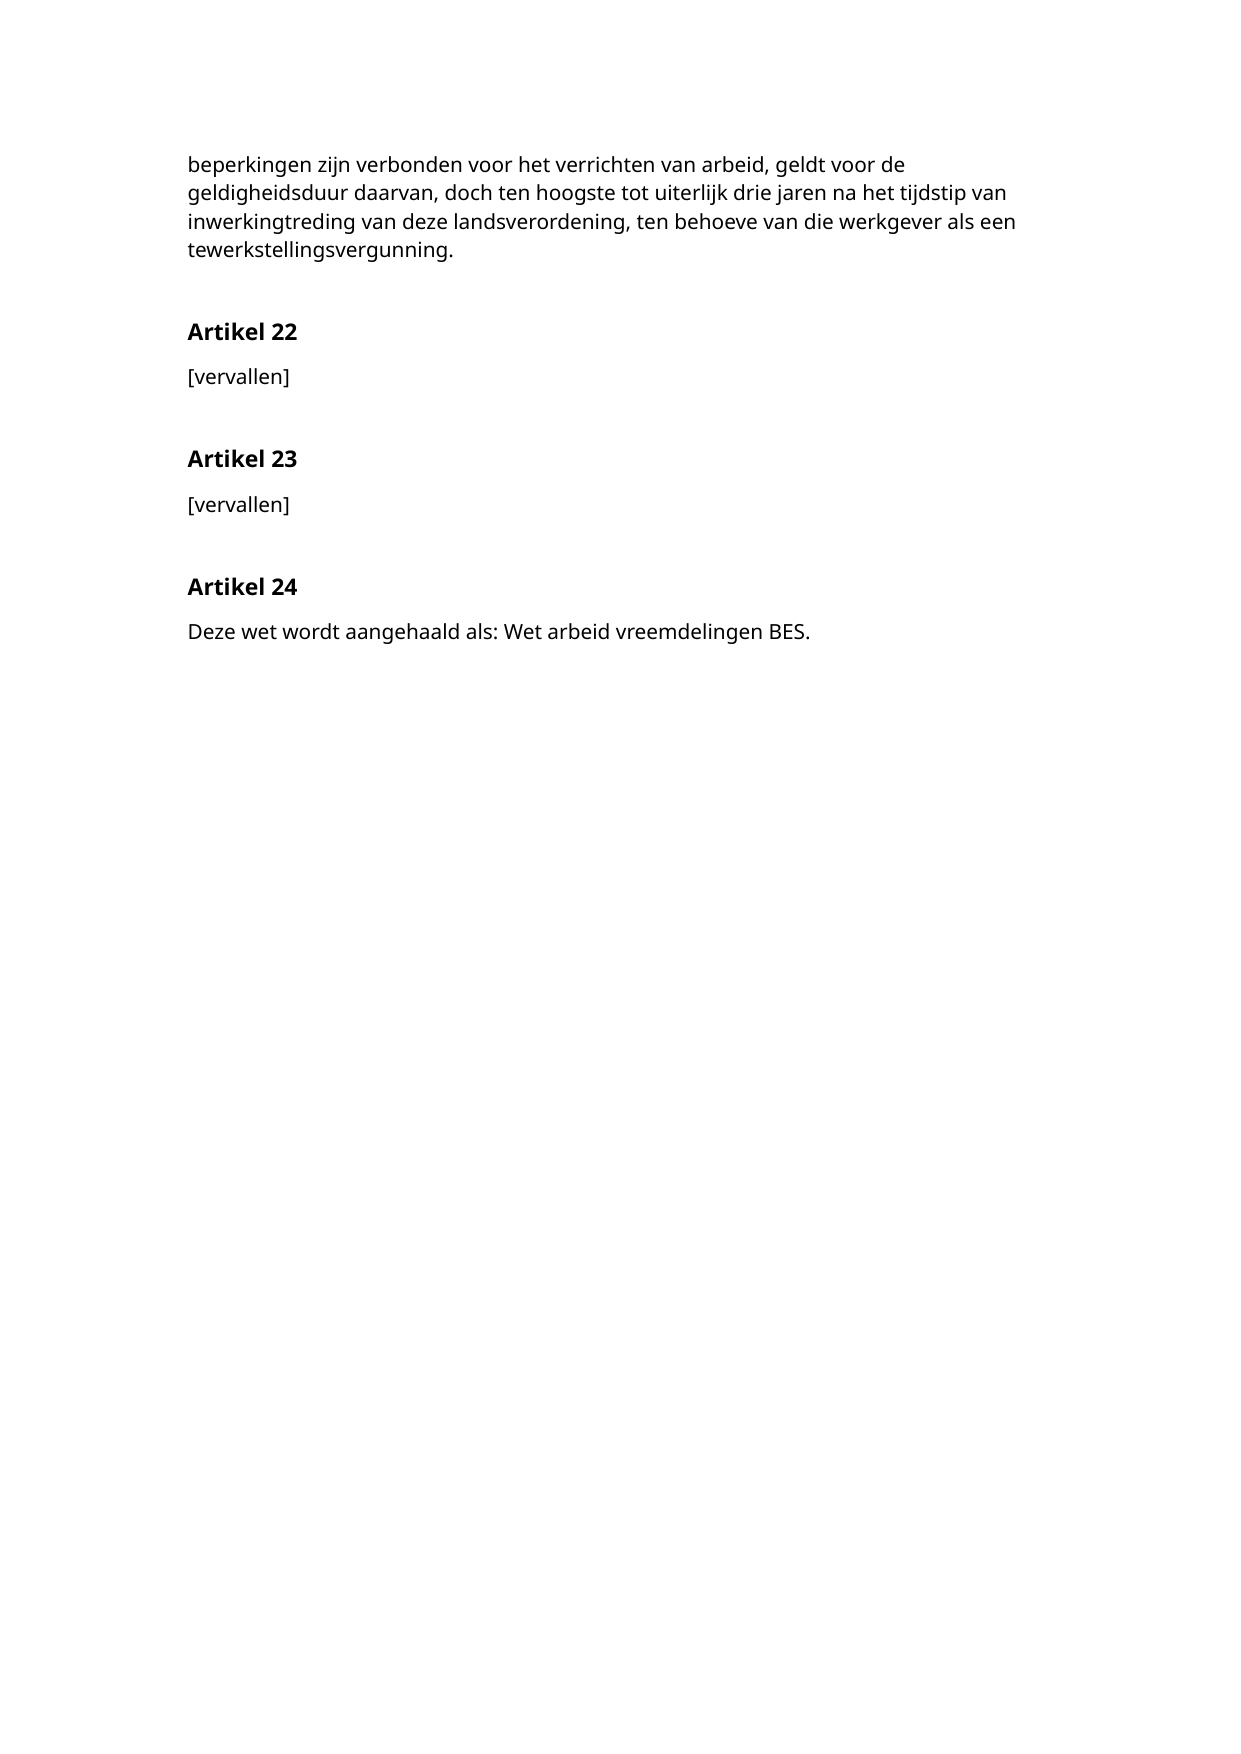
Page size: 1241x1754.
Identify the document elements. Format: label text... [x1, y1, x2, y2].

subtitle Artikel 23 [187, 443, 1053, 475]
subtitle Artikel 24 [187, 571, 1053, 602]
text beperkingen zijn verbonden voor het verrichten van arbeid, geldt voor de geldigheidsduur daarvan, doch ten hoogste tot uiterlijk drie jaren na het tijdstip van inwerkingtreding van deze landsverordening, ten behoeve van die werkgever als een tewerkstellingsvergunning. [187, 150, 1053, 264]
text [vervallen] [187, 490, 1053, 518]
text [vervallen] [187, 362, 1053, 391]
subtitle Artikel 22 [187, 316, 1053, 347]
text Deze wet wordt aangehaald als: Wet arbeid vreemdelingen BES. [187, 617, 1053, 645]
